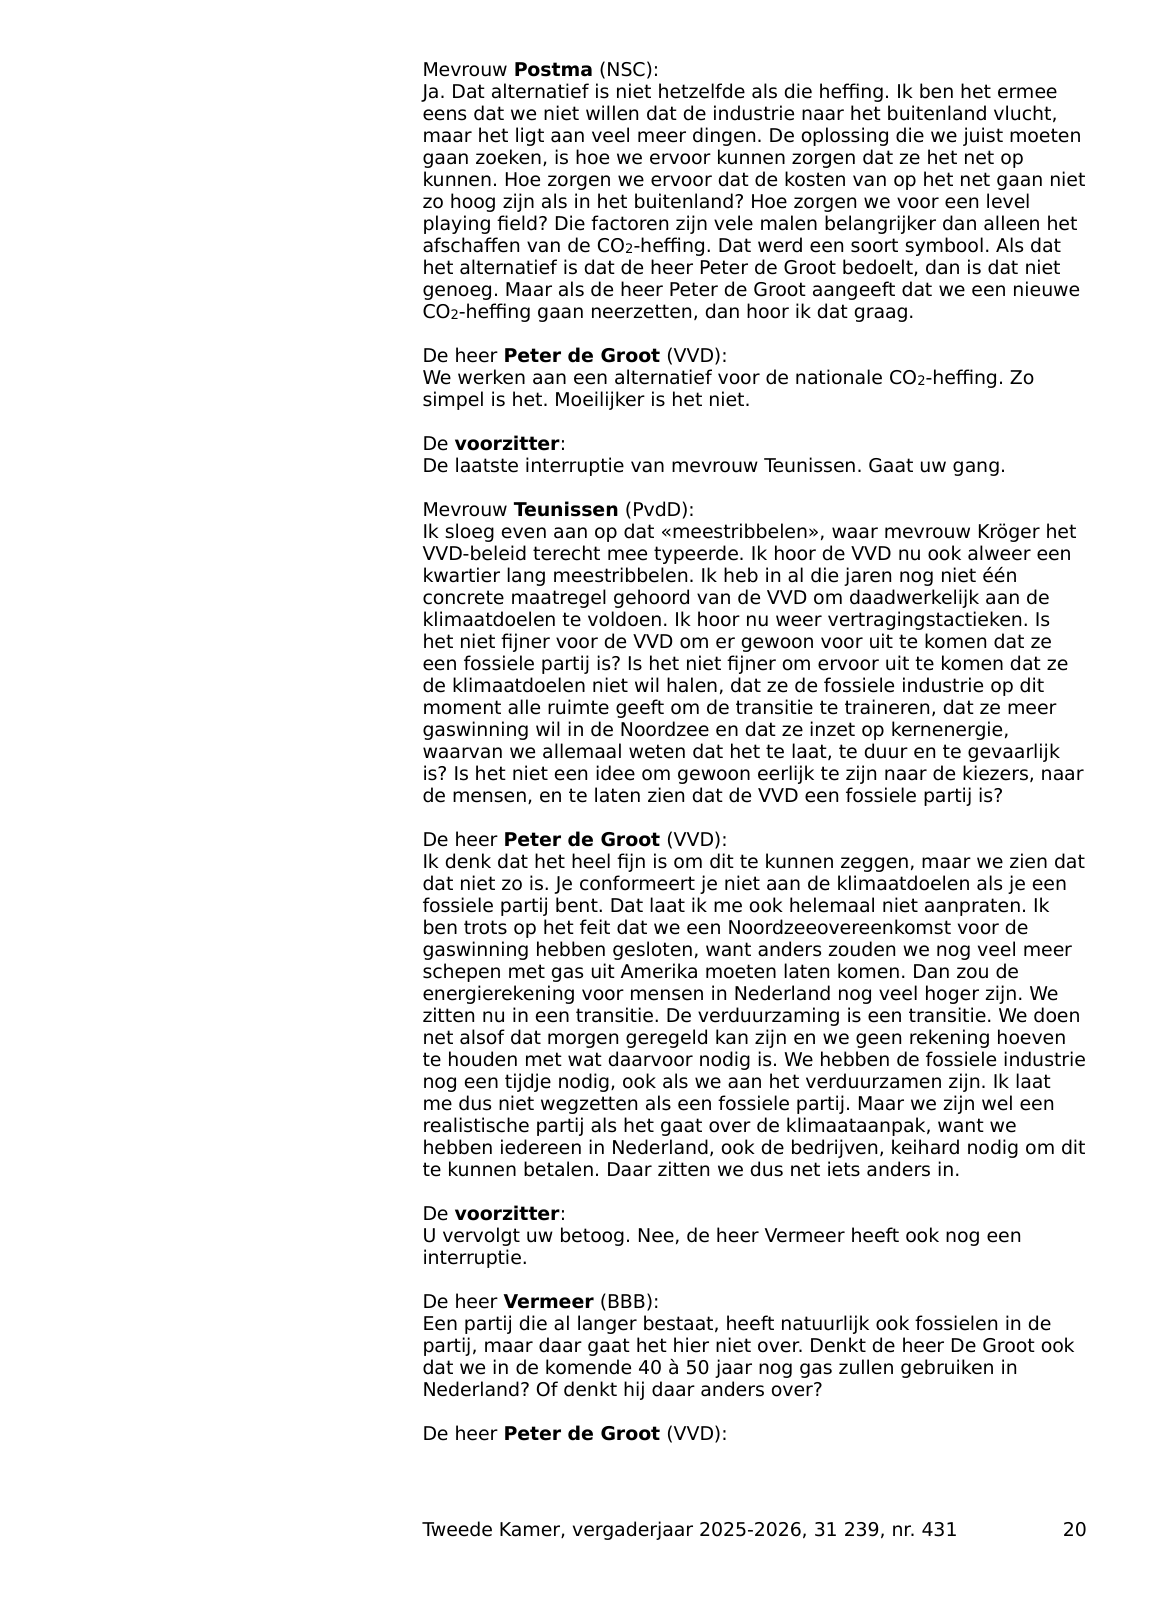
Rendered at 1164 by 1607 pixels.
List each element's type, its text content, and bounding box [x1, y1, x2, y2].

text Mevrouw Teunissen (PvdD): [422, 499, 1087, 521]
text We werken aan een alternatief voor de nationale CO2-heffing. Zo simpel is het. Moeilijker is het niet. [422, 367, 1087, 411]
text Een partij die al langer bestaat, heeft natuurlijk ook fossielen in de partij, maar daar gaat het hier niet over. Denkt de heer De Groot ook dat we in de komende 40 à 50 jaar nog gas zullen gebruiken in Nederland? Of denkt hij daar anders over? [422, 1313, 1087, 1401]
text De heer Peter de Groot (VVD): [422, 345, 1087, 367]
text De voorzitter: [422, 1203, 1087, 1225]
text De heer Vermeer (BBB): [422, 1291, 1087, 1313]
text Ik sloeg even aan op dat «meestribbelen», waar mevrouw Kröger het VVD-beleid terecht mee typeerde. Ik hoor de VVD nu ook alweer een kwartier lang meestribbelen. Ik heb in al die jaren nog niet één concrete maatregel gehoord van de VVD om daadwerkelijk aan de klimaatdoelen te voldoen. Ik hoor nu weer vertragingstactieken. Is het niet fijner voor de VVD om er gewoon voor uit te komen dat ze een fossiele partij is? Is het niet fijner om ervoor uit te komen dat ze de klimaatdoelen niet wil halen, dat ze de fossiele industrie op dit moment alle ruimte geeft om de transitie te traineren, dat ze meer gaswinning wil in de Noordzee en dat ze inzet op kernenergie, waarvan we allemaal weten dat het te laat, te duur en te gevaarlijk is? Is het niet een idee om gewoon eerlijk te zijn naar de kiezers, naar de mensen, en te laten zien dat de VVD een fossiele partij is? [422, 521, 1087, 807]
text De laatste interruptie van mevrouw Teunissen. Gaat uw gang. [422, 455, 1087, 477]
text Ja. Dat alternatief is niet hetzelfde als die heffing. Ik ben het ermee eens dat we niet willen dat de industrie naar het buitenland vlucht, maar het ligt aan veel meer dingen. De oplossing die we juist moeten gaan zoeken, is hoe we ervoor kunnen zorgen dat ze het net op kunnen. Hoe zorgen we ervoor dat de kosten van op het net gaan niet zo hoog zijn als in het buitenland? Hoe zorgen we voor een level playing field? Die factoren zijn vele malen belangrijker dan alleen het afschaffen van de CO2-heffing. Dat werd een soort symbool. Als dat het alternatief is dat de heer Peter de Groot bedoelt, dan is dat niet genoeg. Maar als de heer Peter de Groot aangeeft dat we een nieuwe CO2-heffing gaan neerzetten, dan hoor ik dat graag. [422, 81, 1087, 323]
text De heer Peter de Groot (VVD): [422, 1423, 1087, 1445]
text U vervolgt uw betoog. Nee, de heer Vermeer heeft ook nog een interruptie. [422, 1225, 1087, 1269]
text De voorzitter: [422, 433, 1087, 455]
text De heer Peter de Groot (VVD): [422, 829, 1087, 851]
text Mevrouw Postma (NSC): [422, 59, 1087, 81]
text Ik denk dat het heel fijn is om dit te kunnen zeggen, maar we zien dat dat niet zo is. Je conformeert je niet aan de klimaatdoelen als je een fossiele partij bent. Dat laat ik me ook helemaal niet aanpraten. Ik ben trots op het feit dat we een Noordzeeovereenkomst voor de gaswinning hebben gesloten, want anders zouden we nog veel meer schepen met gas uit Amerika moeten laten komen. Dan zou de energierekening voor mensen in Nederland nog veel hoger zijn. We zitten nu in een transitie. De verduurzaming is een transitie. We doen net alsof dat morgen geregeld kan zijn en we geen rekening hoeven te houden met wat daarvoor nodig is. We hebben de fossiele industrie nog een tijdje nodig, ook als we aan het verduurzamen zijn. Ik laat me dus niet wegzetten als een fossiele partij. Maar we zijn wel een realistische partij als het gaat over de klimaataanpak, want we hebben iedereen in Nederland, ook de bedrijven, keihard nodig om dit te kunnen betalen. Daar zitten we dus net iets anders in. [422, 851, 1087, 1181]
